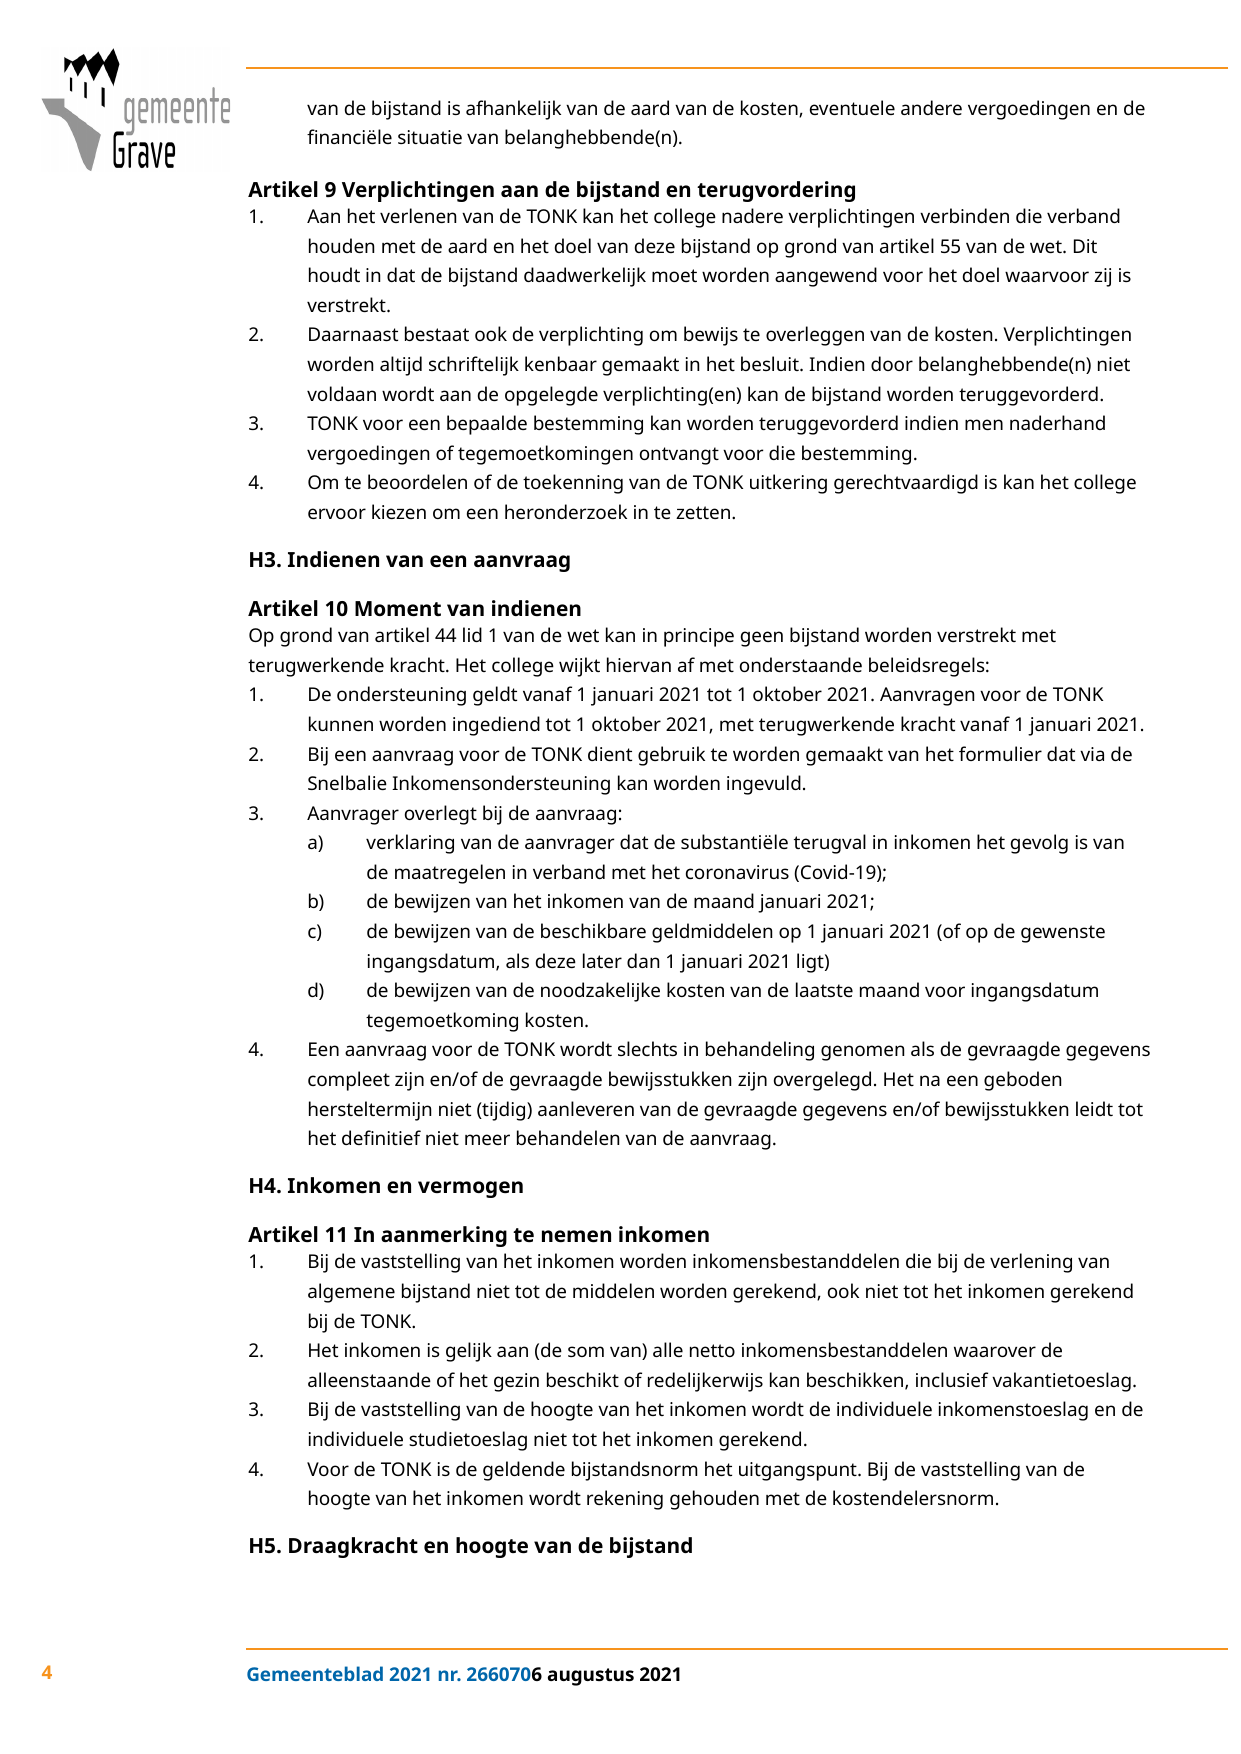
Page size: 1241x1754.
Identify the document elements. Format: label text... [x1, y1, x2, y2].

list de bewijzen van de beschikbare geldmiddelen op 1 januari 2021 (of op de gewenste ingangsdatum, als deze later dan 1 januari 2021 ligt) [307, 918, 1152, 973]
list de bewijzen van het inkomen van de maand januari 2021; [307, 889, 1152, 914]
text H5. Draagkracht en hoogte van de bijstand [248, 1531, 1152, 1559]
list de bewijzen van de noodzakelijke kosten van de laatste maand voor ingangsdatum tegemoetkoming kosten. [307, 977, 1152, 1033]
picture [41, 47, 231, 172]
list van de bijstand is afhankelijk van de aard van de kosten, eventuele andere vergoedingen en de financiële situatie van belanghebbende(n). [248, 95, 1152, 150]
list Daarnaast bestaat ook de verplichting om bewijs te overleggen van de kosten. Verplichtingen worden altijd schriftelijk kenbaar gemaakt in het besluit. Indien door belanghebbende(n) niet voldaan wordt aan de opgelegde verplichting(en) kan de bijstand worden teruggevorderd. [248, 322, 1152, 406]
text H4. Inkomen en vermogen [248, 1171, 1152, 1199]
list Bij de vaststelling van de hoogte van het inkomen wordt de individuele inkomenstoeslag en de individuele studietoeslag niet tot het inkomen gerekend. [248, 1397, 1152, 1452]
text Artikel 10 Moment van indienen [248, 594, 1152, 622]
list Aan het verlenen van de TONK kan het college nadere verplichtingen verbinden die verband houden met de aard en het doel van deze bijstand op grond van artikel 55 van de wet. Dit houdt in dat de bijstand daadwerkelijk moet worden aangewend voor het doel waarvoor zij is verstrekt. [248, 203, 1152, 318]
list Voor de TONK is de geldende bijstandsnorm het uitgangspunt. Bij de vaststelling van de hoogte van het inkomen wordt rekening gehouden met de kostendelersnorm. [248, 1456, 1152, 1511]
list De ondersteuning geldt vanaf 1 januari 2021 tot 1 oktober 2021. Aanvragen voor de TONK kunnen worden ingediend tot 1 oktober 2021, met terugwerkende kracht vanaf 1 januari 2021. [248, 682, 1152, 737]
list TONK voor een bepaalde bestemming kan worden teruggevorderd indien men naderhand vergoedingen of tegemoetkomingen ontvangt voor die bestemming. [248, 410, 1152, 466]
list Het inkomen is gelijk aan (de som van) alle netto inkomensbestanddelen waarover de alleenstaande of het gezin beschikt of redelijkerwijs kan beschikken, inclusief vakantietoeslag. [248, 1337, 1152, 1393]
list verklaring van de aanvrager dat de substantiële terugval in inkomen het gevolg is van de maatregelen in verband met het coronavirus (Covid-19); [307, 829, 1152, 885]
text Op grond van artikel 44 lid 1 van de wet kan in principe geen bijstand worden verstrekt met terugwerkende kracht. Het college wijkt hiervan af met onderstaande beleidsregels: [248, 622, 1152, 678]
list Een aanvraag voor de TONK wordt slechts in behandeling genomen als de gevraagde gegevens compleet zijn en/of de gevraagde bewijsstukken zijn overgelegd. Het na een geboden hersteltermijn niet (tijdig) aanleveren van de gevraagde gegevens en/of bewijsstukken leidt tot het definitief niet meer behandelen van de aanvraag. [248, 1037, 1152, 1151]
list Om te beoordelen of de toekenning van de TONK uitkering gerechtvaardigd is kan het college ervoor kiezen om een heronderzoek in te zetten. [248, 469, 1152, 525]
text Artikel 11 In aanmerking te nemen inkomen [248, 1220, 1152, 1249]
list Aanvrager overlegt bij de aanvraag: [248, 800, 1152, 826]
list Bij een aanvraag voor de TONK dient gebruik te worden gemaakt van het formulier dat via de Snelbalie Inkomensondersteuning kan worden ingevuld. [248, 741, 1152, 796]
text Artikel 9 Verplichtingen aan de bijstand en terugvordering [248, 175, 1152, 203]
list Bij de vaststelling van het inkomen worden inkomensbestanddelen die bij de verlening van algemene bijstand niet tot de middelen worden gerekend, ook niet tot het inkomen gerekend bij de TONK. [248, 1249, 1152, 1333]
text H3. Indienen van een aanvraag [248, 545, 1152, 573]
